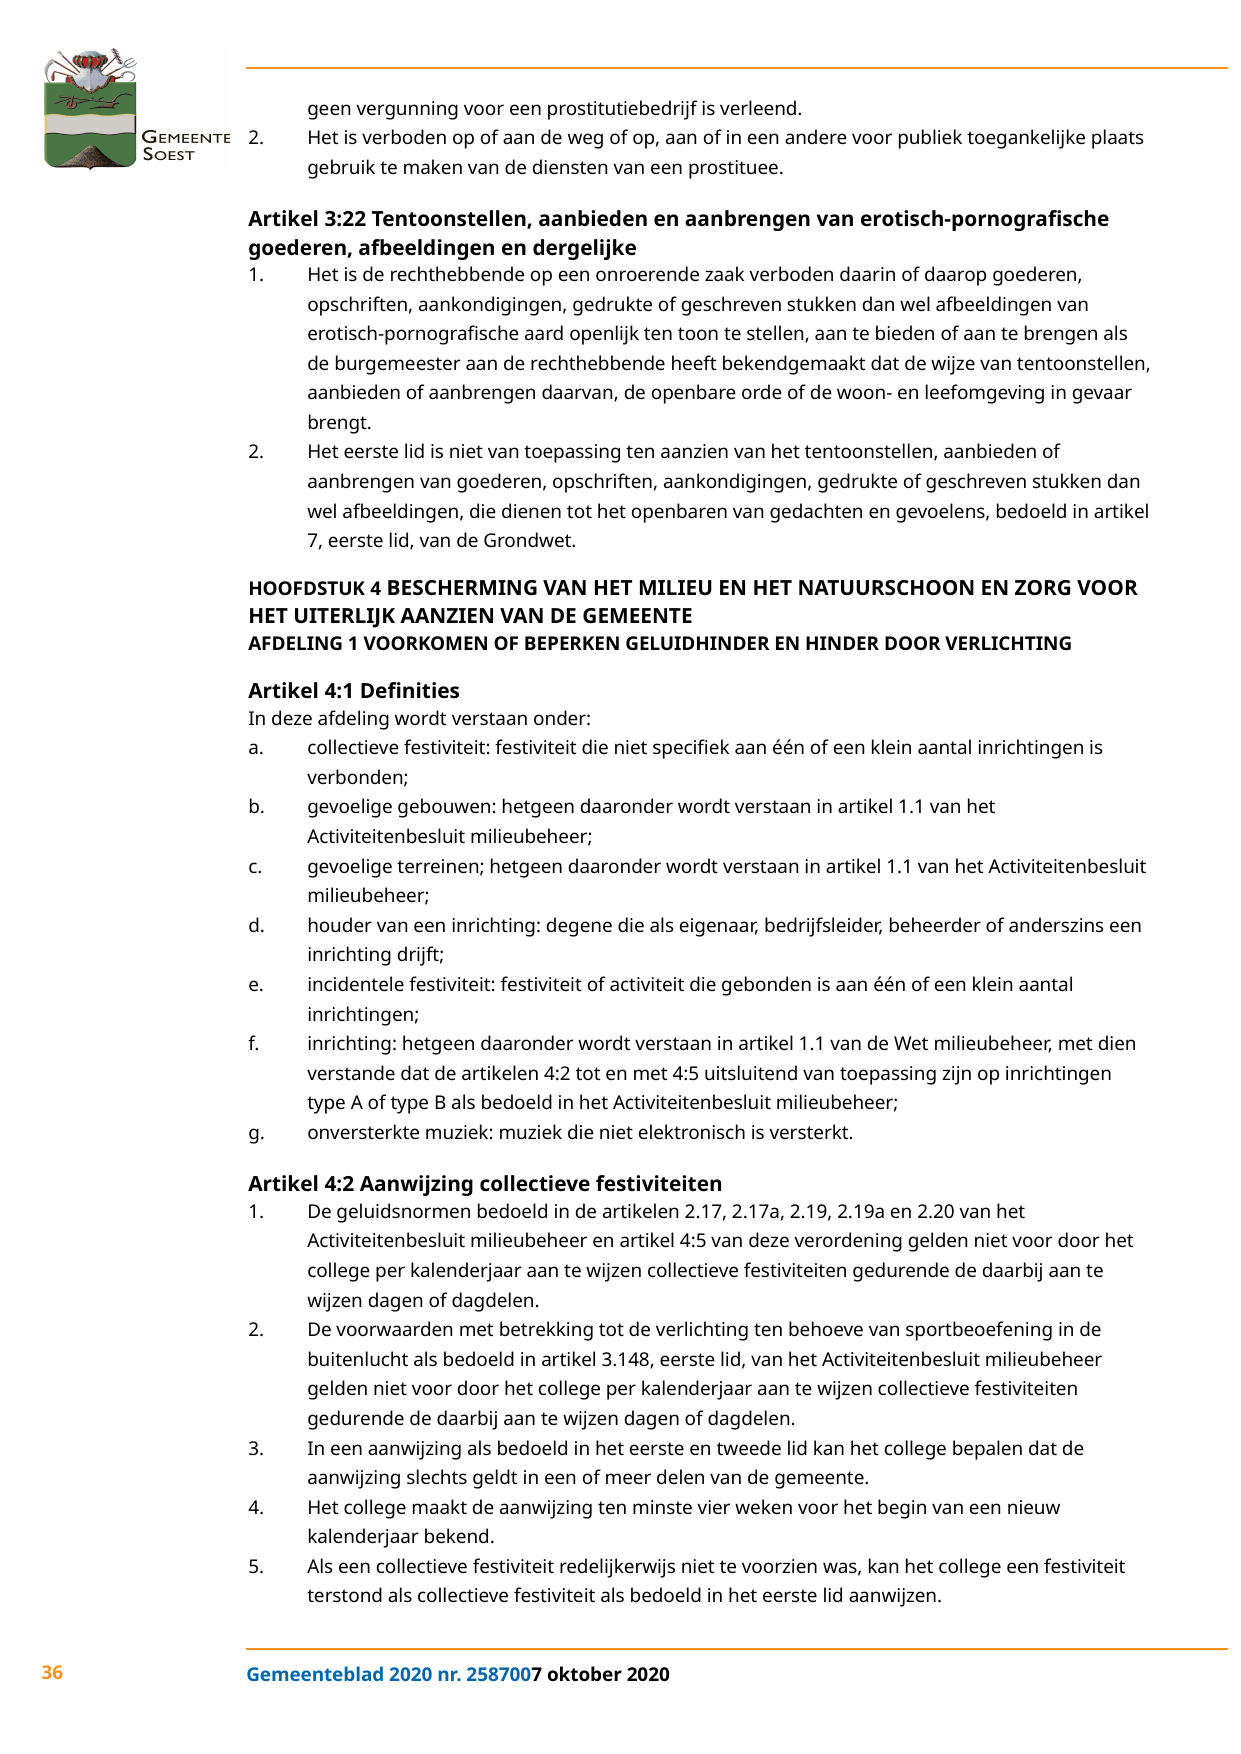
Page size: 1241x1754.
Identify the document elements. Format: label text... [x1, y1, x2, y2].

list De voorwaarden met betrekking tot de verlichting ten behoeve van sportbeoefening in de buitenlucht als bedoeld in artikel 3.148, eerste lid, van het Activiteitenbesluit milieubeheer gelden niet voor door het college per kalenderjaar aan te wijzen collectieve festiviteiten gedurende de daarbij aan te wijzen dagen of dagdelen. [248, 1316, 1152, 1431]
list Het college maakt de aanwijzing ten minste vier weken voor het begin van een nieuw kalenderjaar bekend. [248, 1494, 1152, 1549]
text AFDELING 1 VOORKOMEN OF BEPERKEN GELUIDHINDER EN HINDER DOOR VERLICHTING [248, 630, 1152, 656]
list onversterkte muziek: muziek die niet elektronisch is versterkt. [248, 1119, 1152, 1145]
list incidentele festiviteit: festiviteit of activiteit die gebonden is aan één of een klein aantal inrichtingen; [248, 971, 1152, 1027]
list collectieve festiviteit: festiviteit die niet specifiek aan één of een klein aantal inrichtingen is verbonden; [248, 734, 1152, 790]
list In een aanwijzing als bedoeld in het eerste en tweede lid kan het college bepalen dat de aanwijzing slechts geldt in een of meer delen van de gemeente. [248, 1435, 1152, 1490]
list Het is verboden op of aan de weg of op, aan of in een andere voor publiek toegankelijke plaats gebruik te maken van de diensten van een prostituee. [248, 124, 1152, 180]
list inrichting: hetgeen daaronder wordt verstaan in artikel 1.1 van de Wet milieubeheer, met dien verstande dat de artikelen 4:2 tot en met 4:5 uitsluitend van toepassing zijn op inrichtingen type A of type B als bedoeld in het Activiteitenbesluit milieubeheer; [248, 1030, 1152, 1115]
text In deze afdeling wordt verstaan onder: [248, 705, 1152, 731]
list houder van een inrichting: degene die als eigenaar, bedrijfsleider, beheerder of anderszins een inrichting drijft; [248, 912, 1152, 967]
list Het is de rechthebbende op een onroerende zaak verboden daarin of daarop goederen, opschriften, aankondigingen, gedrukte of geschreven stukken dan wel afbeeldingen van erotisch-pornografische aard openlijk ten toon te stellen, aan te bieden of aan te brengen als de burgemeester aan de rechthebbende heeft bekendgemaakt dat de wijze van tentoonstellen, aanbieden of aanbrengen daarvan, de openbare orde of de woon- en leefomgeving in gevaar brengt. [248, 261, 1152, 435]
list geen vergunning voor een prostitutiebedrijf is verleend. [248, 95, 1152, 121]
picture [41, 47, 231, 172]
list De geluidsnormen bedoeld in de artikelen 2.17, 2.17a, 2.19, 2.19a en 2.20 van het Activiteitenbesluit milieubeheer en artikel 4:5 van deze verordening gelden niet voor door het college per kalenderjaar aan te wijzen collectieve festiviteiten gedurende de daarbij aan te wijzen dagen of dagdelen. [248, 1198, 1152, 1312]
list gevoelige gebouwen: hetgeen daaronder wordt verstaan in artikel 1.1 van het Activiteitenbesluit milieubeheer; [248, 794, 1152, 849]
text Artikel 4:2 Aanwijzing collectieve festiviteiten [248, 1169, 1152, 1198]
text Artikel 4:1 Definities [248, 677, 1152, 705]
list Als een collectieve festiviteit redelijkerwijs niet te voorzien was, kan het college een festiviteit terstond als collectieve festiviteit als bedoeld in het eerste lid aanwijzen. [248, 1553, 1152, 1608]
list gevoelige terreinen; hetgeen daaronder wordt verstaan in artikel 1.1 van het Activiteitenbesluit milieubeheer; [248, 853, 1152, 908]
text Artikel 3:22 Tentoonstellen, aanbieden en aanbrengen van erotisch-pornografische goederen, afbeeldingen en dergelijke [248, 204, 1152, 261]
list Het eerste lid is niet van toepassing ten aanzien van het tentoonstellen, aanbieden of aanbrengen van goederen, opschriften, aankondigingen, gedrukte of geschreven stukken dan wel afbeeldingen, die dienen tot het openbaren van gedachten en gevoelens, bedoeld in artikel 7, eerste lid, van de Grondwet. [248, 439, 1152, 553]
text HOOFDSTUK 4 BESCHERMING VAN HET MILIEU EN HET NATUURSCHOON EN ZORG VOOR HET UITERLIJK AANZIEN VAN DE GEMEENTE [248, 573, 1152, 630]
